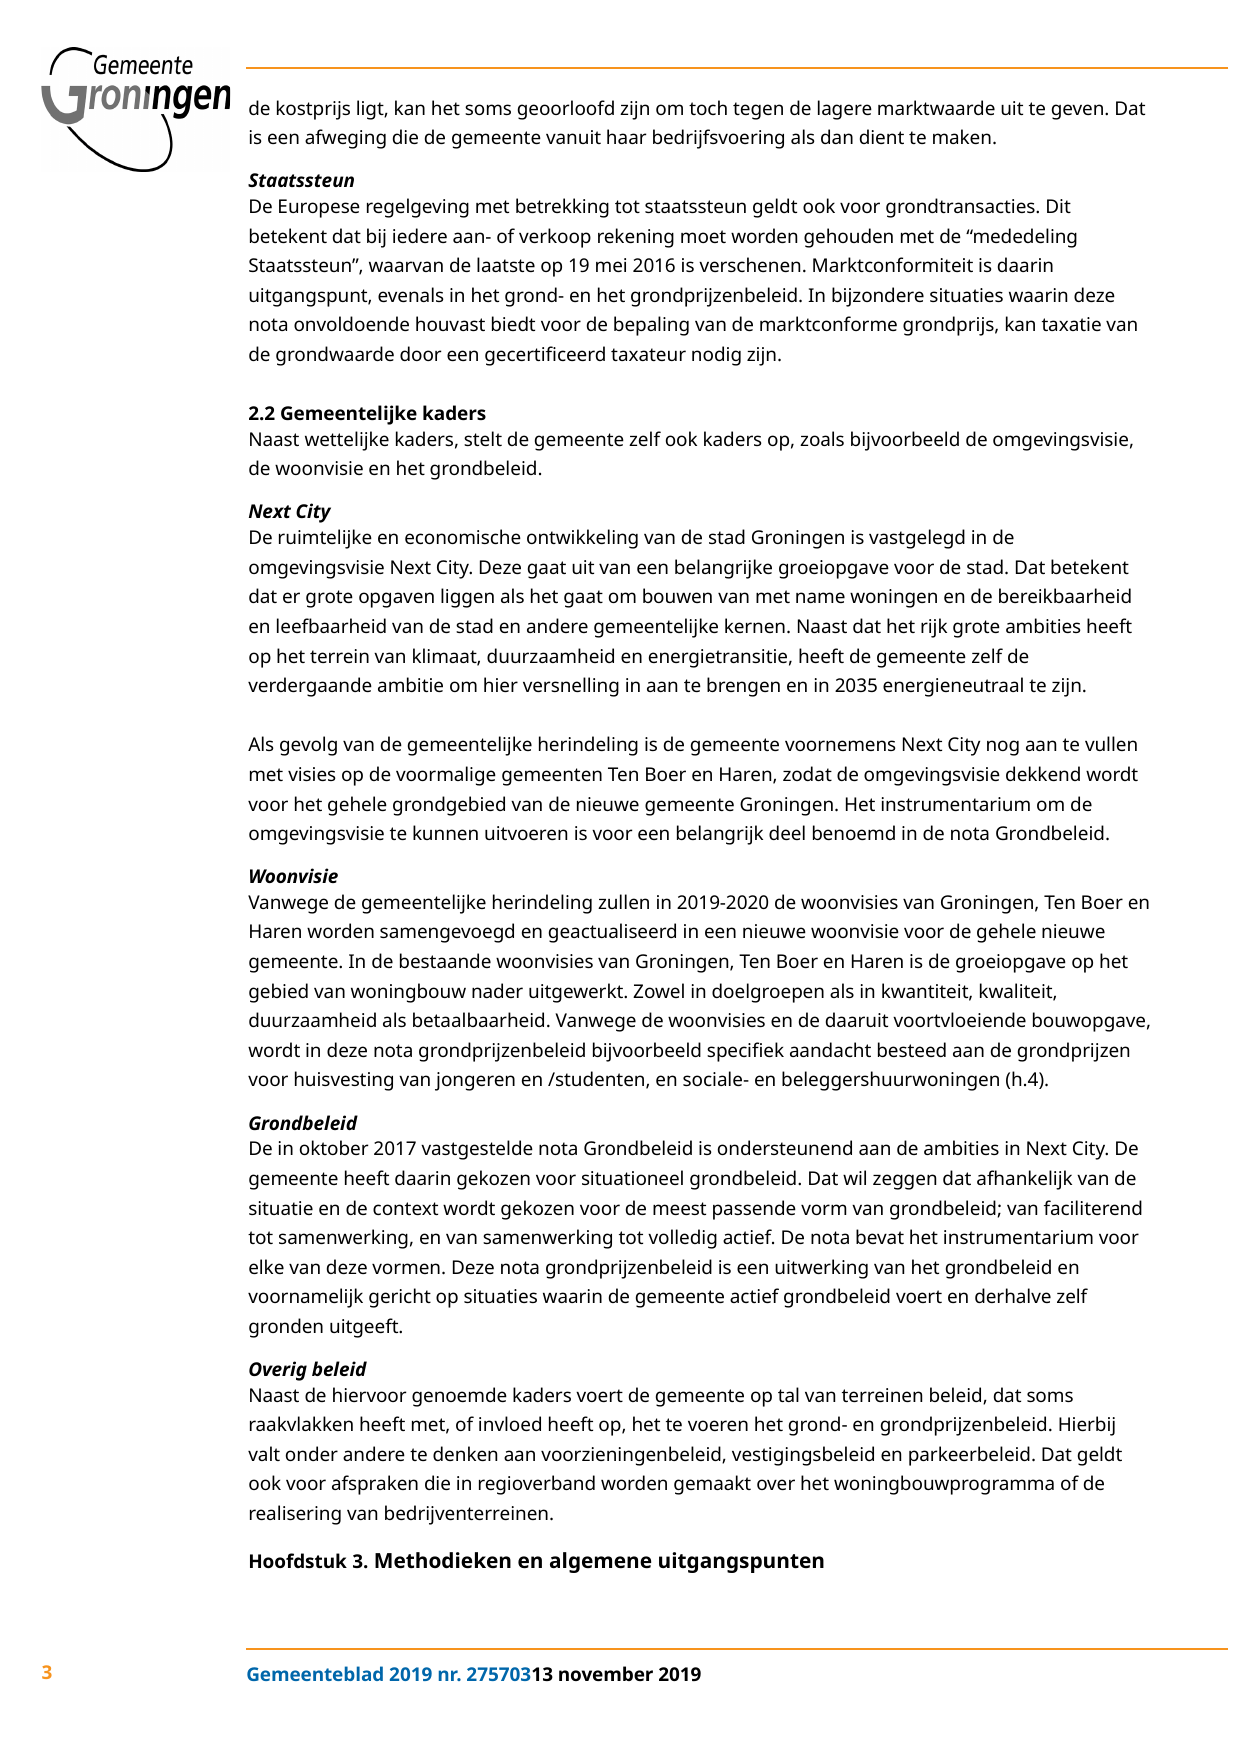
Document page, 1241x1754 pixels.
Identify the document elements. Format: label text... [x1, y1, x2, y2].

text Als gevolg van de gemeentelijke herindeling is de gemeente voornemens Next City nog aan te vullen met visies op de voormalige gemeenten Ten Boer en Haren, zodat de omgevingsvisie dekkend wordt voor het gehele grondgebied van de nieuwe gemeente Groningen. Het instrumentarium om de omgevingsvisie te kunnen uitvoeren is voor een belangrijk deel benoemd in de nota Grondbeleid. [248, 732, 1152, 846]
text Staatssteun [248, 167, 1152, 193]
text Woonvisie [248, 863, 1152, 889]
text de kostprijs ligt, kan het soms geoorloofd zijn om toch tegen de lagere marktwaarde uit te geven. Dat is een afweging die de gemeente vanuit haar bedrijfsvoering als dan dient te maken. [248, 95, 1152, 150]
text Naast wettelijke kaders, stelt de gemeente zelf ook kaders op, zoals bijvoorbeeld de omgevingsvisie, de woonvisie en het grondbeleid. [248, 426, 1152, 481]
picture [41, 47, 231, 172]
text 2.2 Gemeentelijke kaders [248, 400, 1152, 426]
text Grondbeleid [248, 1110, 1152, 1136]
text Overig beleid [248, 1356, 1152, 1382]
text De in oktober 2017 vastgestelde nota Grondbeleid is ondersteunend aan de ambities in Next City. De gemeente heeft daarin gekozen voor situationeel grondbeleid. Dat wil zeggen dat afhankelijk van de situatie en de context wordt gekozen voor de meest passende vorm van grondbeleid; van faciliterend tot samenwerking, en van samenwerking tot volledig actief. De nota bevat het instrumentarium voor elke van deze vormen. Deze nota grondprijzenbeleid is een uitwerking van het grondbeleid en voornamelijk gericht op situaties waarin de gemeente actief grondbeleid voert en derhalve zelf gronden uitgeeft. [248, 1136, 1152, 1339]
text Next City [248, 499, 1152, 524]
text De Europese regelgeving met betrekking tot staatssteun geldt ook voor grondtransacties. Dit betekent dat bij iedere aan- of verkoop rekening moet worden gehouden met de “mededeling Staatssteun”, waarvan de laatste op 19 mei 2016 is verschenen. Marktconformiteit is daarin uitgangspunt, evenals in het grond- en het grondprijzenbeleid. In bijzondere situaties waarin deze nota onvoldoende houvast biedt voor de bepaling van de marktconforme grondprijs, kan taxatie van de grondwaarde door een gecertificeerd taxateur nodig zijn. [248, 193, 1152, 367]
text Naast de hiervoor genoemde kaders voert de gemeente op tal van terreinen beleid, dat soms raakvlakken heeft met, of invloed heeft op, het te voeren het grond- en grondprijzenbeleid. Hierbij valt onder andere te denken aan voorzieningenbeleid, vestigingsbeleid en parkeerbeleid. Dat geldt ook voor afspraken die in regioverband worden gemaakt over het woningbouwprogramma of de realisering van bedrijventerreinen. [248, 1382, 1152, 1526]
text Vanwege de gemeentelijke herindeling zullen in 2019-2020 de woonvisies van Groningen, Ten Boer en Haren worden samengevoegd en geactualiseerd in een nieuwe woonvisie voor de gehele nieuwe gemeente. In de bestaande woonvisies van Groningen, Ten Boer en Haren is de groeiopgave op het gebied van woningbouw nader uitgewerkt. Zowel in doelgroepen als in kwantiteit, kwaliteit, duurzaamheid als betaalbaarheid. Vanwege de woonvisies en de daaruit voortvloeiende bouwopgave, wordt in deze nota grondprijzenbeleid bijvoorbeeld specifiek aandacht besteed aan de grondprijzen voor huisvesting van jongeren en /studenten, en sociale- en beleggershuurwoningen (h.4). [248, 889, 1152, 1092]
text Hoofdstuk 3. Methodieken en algemene uitgangspunten [248, 1546, 1152, 1574]
text De ruimtelijke en economische ontwikkeling van de stad Groningen is vastgelegd in de omgevingsvisie Next City. Deze gaat uit van een belangrijke groeiopgave voor de stad. Dat betekent dat er grote opgaven liggen als het gaat om bouwen van met name woningen en de bereikbaarheid en leefbaarheid van de stad en andere gemeentelijke kernen. Naast dat het rijk grote ambities heeft op het terrein van klimaat, duurzaamheid en energietransitie, heeft de gemeente zelf de verdergaande ambitie om hier versnelling in aan te brengen en in 2035 energieneutraal te zijn. [248, 524, 1152, 698]
